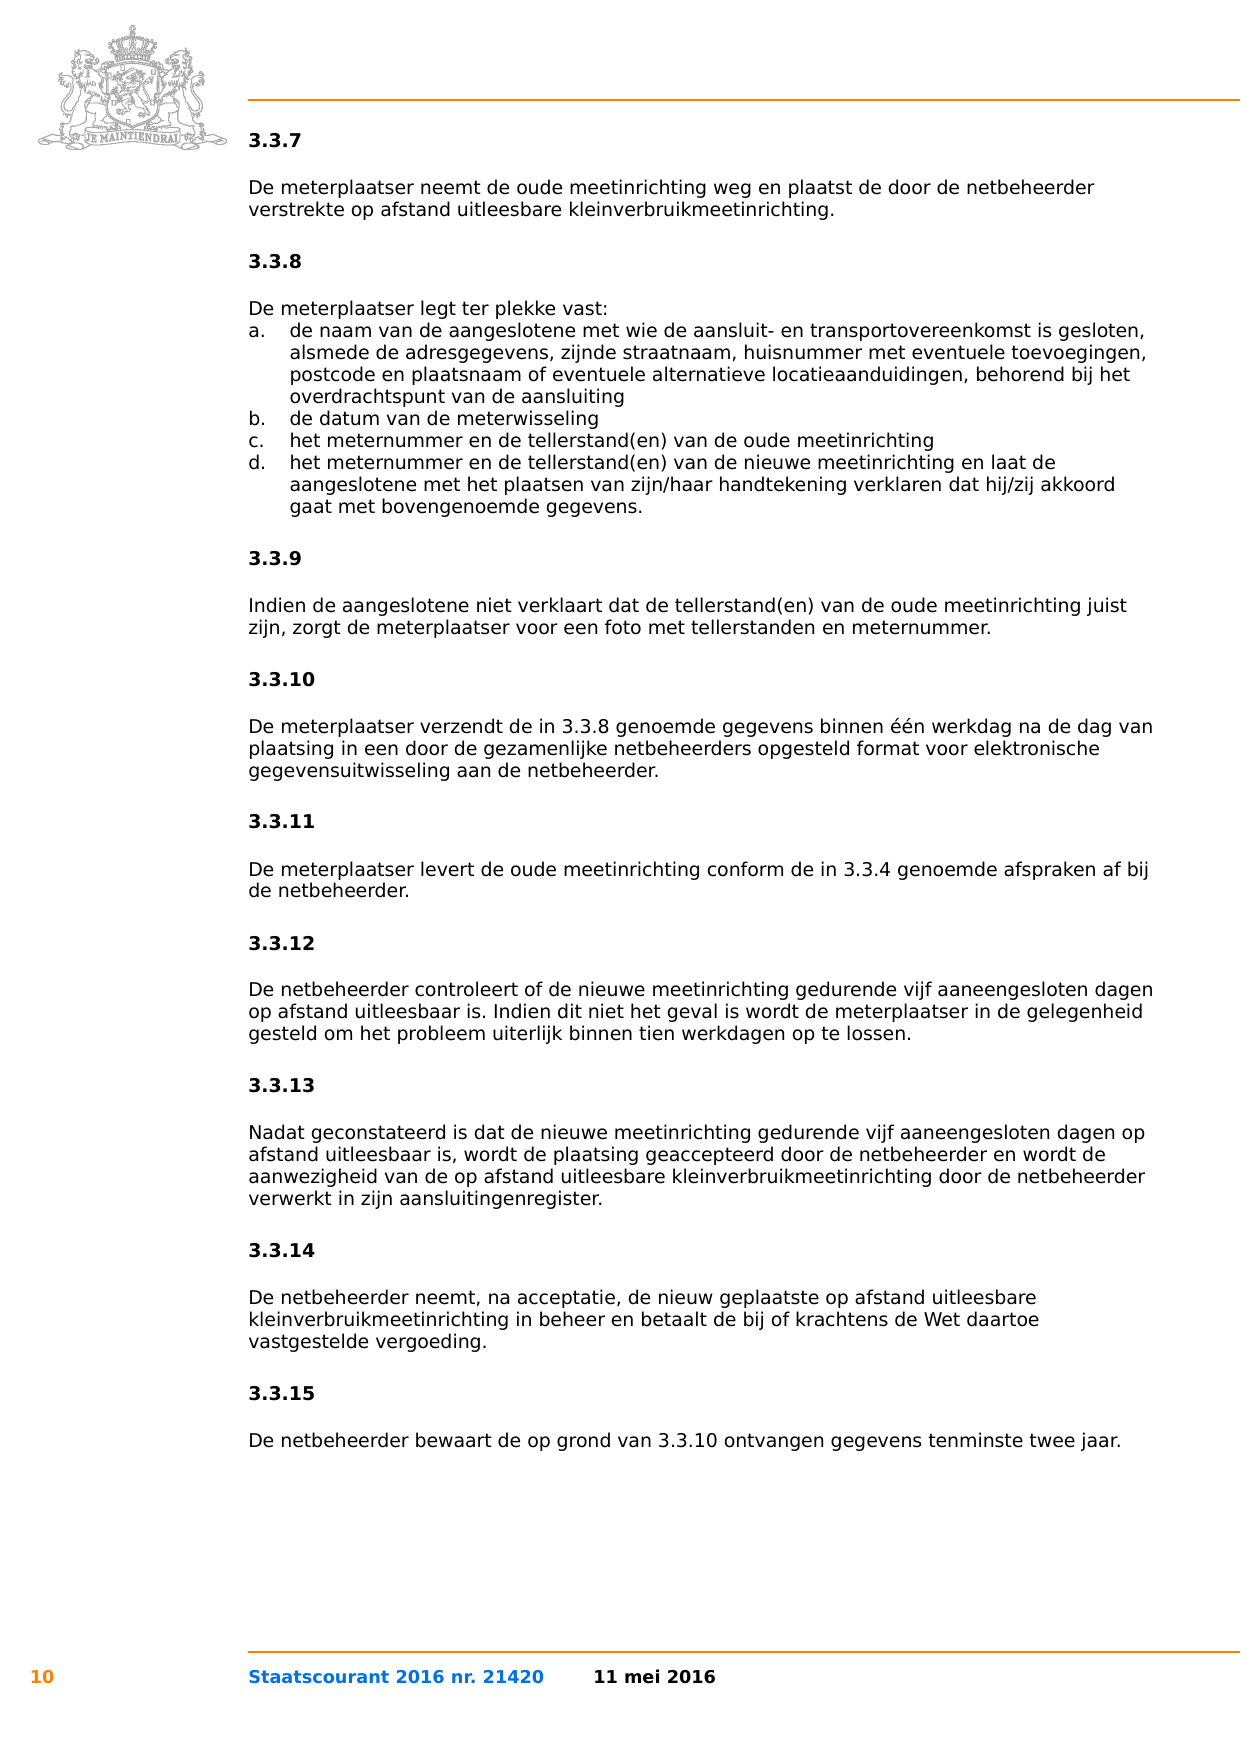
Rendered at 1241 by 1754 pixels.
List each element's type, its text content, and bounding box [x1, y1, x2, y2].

text De netbeheerder controleert of de nieuwe meetinrichting gedurende vijf aaneengesloten dagen op afstand uitleesbaar is. Indien dit niet het geval is wordt de meterplaatser in de gelegenheid gesteld om het probleem uiterlijk binnen tien werkdagen op te lossen. [248, 979, 1163, 1045]
text Indien de aangeslotene niet verklaart dat de tellerstand(en) van de oude meetinrichting juist zijn, zorgt de meterplaatser voor een foto met tellerstanden en meternummer. [248, 594, 1163, 638]
text a. de naam van de aangeslotene met wie de aansluit- en transportovereenkomst is gesloten, alsmede de adresgegevens, zijnde straatnaam, huisnummer met eventuele toevoegingen, postcode en plaatsnaam of eventuele alternatieve locatieaanduidingen, behorend bij het overdrachtspunt van de aansluiting [248, 320, 1163, 408]
text Nadat geconstateerd is dat de nieuwe meetinrichting gedurende vijf aaneengesloten dagen op afstand uitleesbaar is, wordt de plaatsing geaccepteerd door de netbeheerder en wordt de aanwezigheid van de op afstand uitleesbare kleinverbruikmeetinrichting door de netbeheerder verwerkt in zijn aansluitingenregister. [248, 1122, 1163, 1210]
text b. de datum van de meterwisseling [248, 408, 1163, 430]
picture [38, 25, 227, 150]
subtitle 3.3.12 [248, 932, 1163, 954]
text De netbeheerder bewaart de op grond van 3.3.10 ontvangen gegevens tenminste twee jaar. [248, 1430, 1163, 1452]
subtitle 3.3.10 [248, 668, 1163, 691]
subtitle 3.3.14 [248, 1240, 1163, 1262]
subtitle 3.3.11 [248, 811, 1163, 833]
text De meterplaatser levert de oude meetinrichting conform de in 3.3.4 genoemde afspraken af bij de netbeheerder. [248, 858, 1163, 902]
text c. het meternummer en de tellerstand(en) van de oude meetinrichting [248, 430, 1163, 452]
text De meterplaatser legt ter plekke vast: [248, 298, 1163, 320]
text De netbeheerder neemt, na acceptatie, de nieuw geplaatste op afstand uitleesbare kleinverbruikmeetinrichting in beheer en betaalt de bij of krachtens de Wet daartoe vastgestelde vergoeding. [248, 1287, 1163, 1353]
subtitle 3.3.8 [248, 251, 1163, 273]
text d. het meternummer en de tellerstand(en) van de nieuwe meetinrichting en laat de aangeslotene met het plaatsen van zijn/haar handtekening verklaren dat hij/zij akkoord gaat met bovengenoemde gegevens. [248, 452, 1163, 518]
subtitle 3.3.7 [248, 130, 1163, 152]
subtitle 3.3.9 [248, 548, 1163, 569]
subtitle 3.3.13 [248, 1075, 1163, 1097]
text De meterplaatser verzendt de in 3.3.8 genoemde gegevens binnen één werkdag na de dag van plaatsing in een door de gezamenlijke netbeheerders opgesteld format voor elektronische gegevensuitwisseling aan de netbeheerder. [248, 716, 1163, 781]
subtitle 3.3.15 [248, 1383, 1163, 1405]
text De meterplaatser neemt de oude meetinrichting weg en plaatst de door de netbeheerder verstrekte op afstand uitleesbare kleinverbruikmeetinrichting. [248, 177, 1163, 221]
